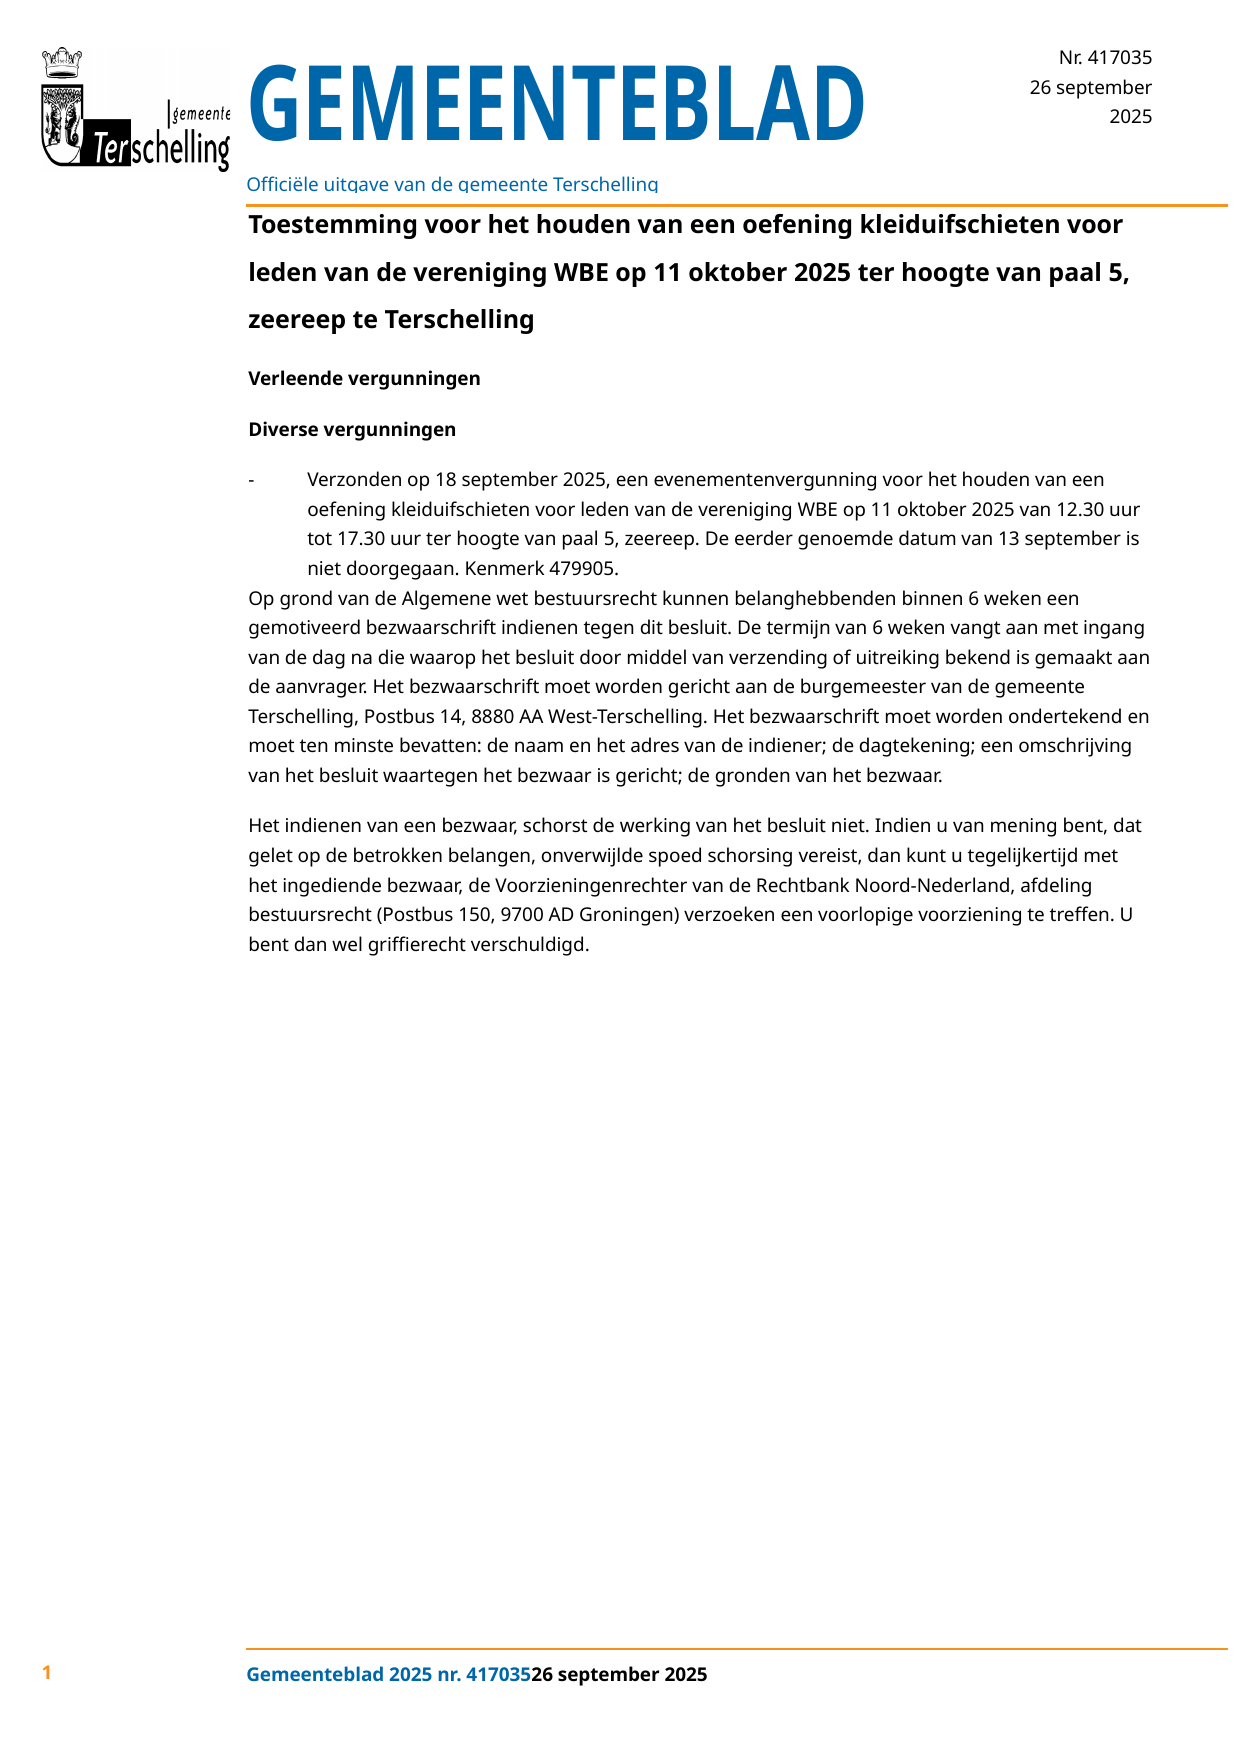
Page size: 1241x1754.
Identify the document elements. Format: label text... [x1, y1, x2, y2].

text Op grond van de Algemene wet bestuursrecht kunnen belanghebbenden binnen 6 weken een gemotiveerd bezwaarschrift indienen tegen dit besluit. De termijn van 6 weken vangt aan met ingang van de dag na die waarop het besluit door middel van verzending of uitreiking bekend is gemaakt aan de aanvrager. Het bezwaarschrift moet worden gericht aan de burgemeester van de gemeente Terschelling, Postbus 14, 8880 AA West-Terschelling. Het bezwaarschrift moet worden ondertekend en moet ten minste bevatten: de naam en het adres van de indiener; de dagtekening; een omschrijving van het besluit waartegen het bezwaar is gericht; de gronden van het bezwaar. [248, 585, 1152, 788]
list Verzonden op 18 september 2025, een evenementenvergunning voor het houden van een oefening kleiduifschieten voor leden van de vereniging WBE op 11 oktober 2025 van 12.30 uur tot 17.30 uur ter hoogte van paal 5, zeereep. De eerder genoemde datum van 13 september is niet doorgegaan. Kenmerk 479905. [248, 466, 1152, 581]
picture [41, 47, 231, 172]
text Het indienen van een bezwaar, schorst de werking van het besluit niet. Indien u van mening bent, dat gelet op de betrokken belangen, onverwijlde spoed schorsing vereist, dan kunt u tegelijkertijd met het ingediende bezwaar, de Voorzieningenrechter van de Rechtbank Noord-Nederland, afdeling bestuursrecht (Postbus 150, 9700 AD Groningen) verzoeken een voorlopige voorziening te treffen. U bent dan wel griffierecht verschuldigd. [248, 813, 1152, 957]
text Verleende vergunningen [248, 366, 1152, 391]
text Diverse vergunningen [248, 416, 1152, 442]
text Toestemming voor het houden van een oefening kleiduifschieten voor leden van de vereniging WBE op 11 oktober 2025 ter hoogte van paal 5, zeereep te Terschelling [248, 207, 1152, 336]
